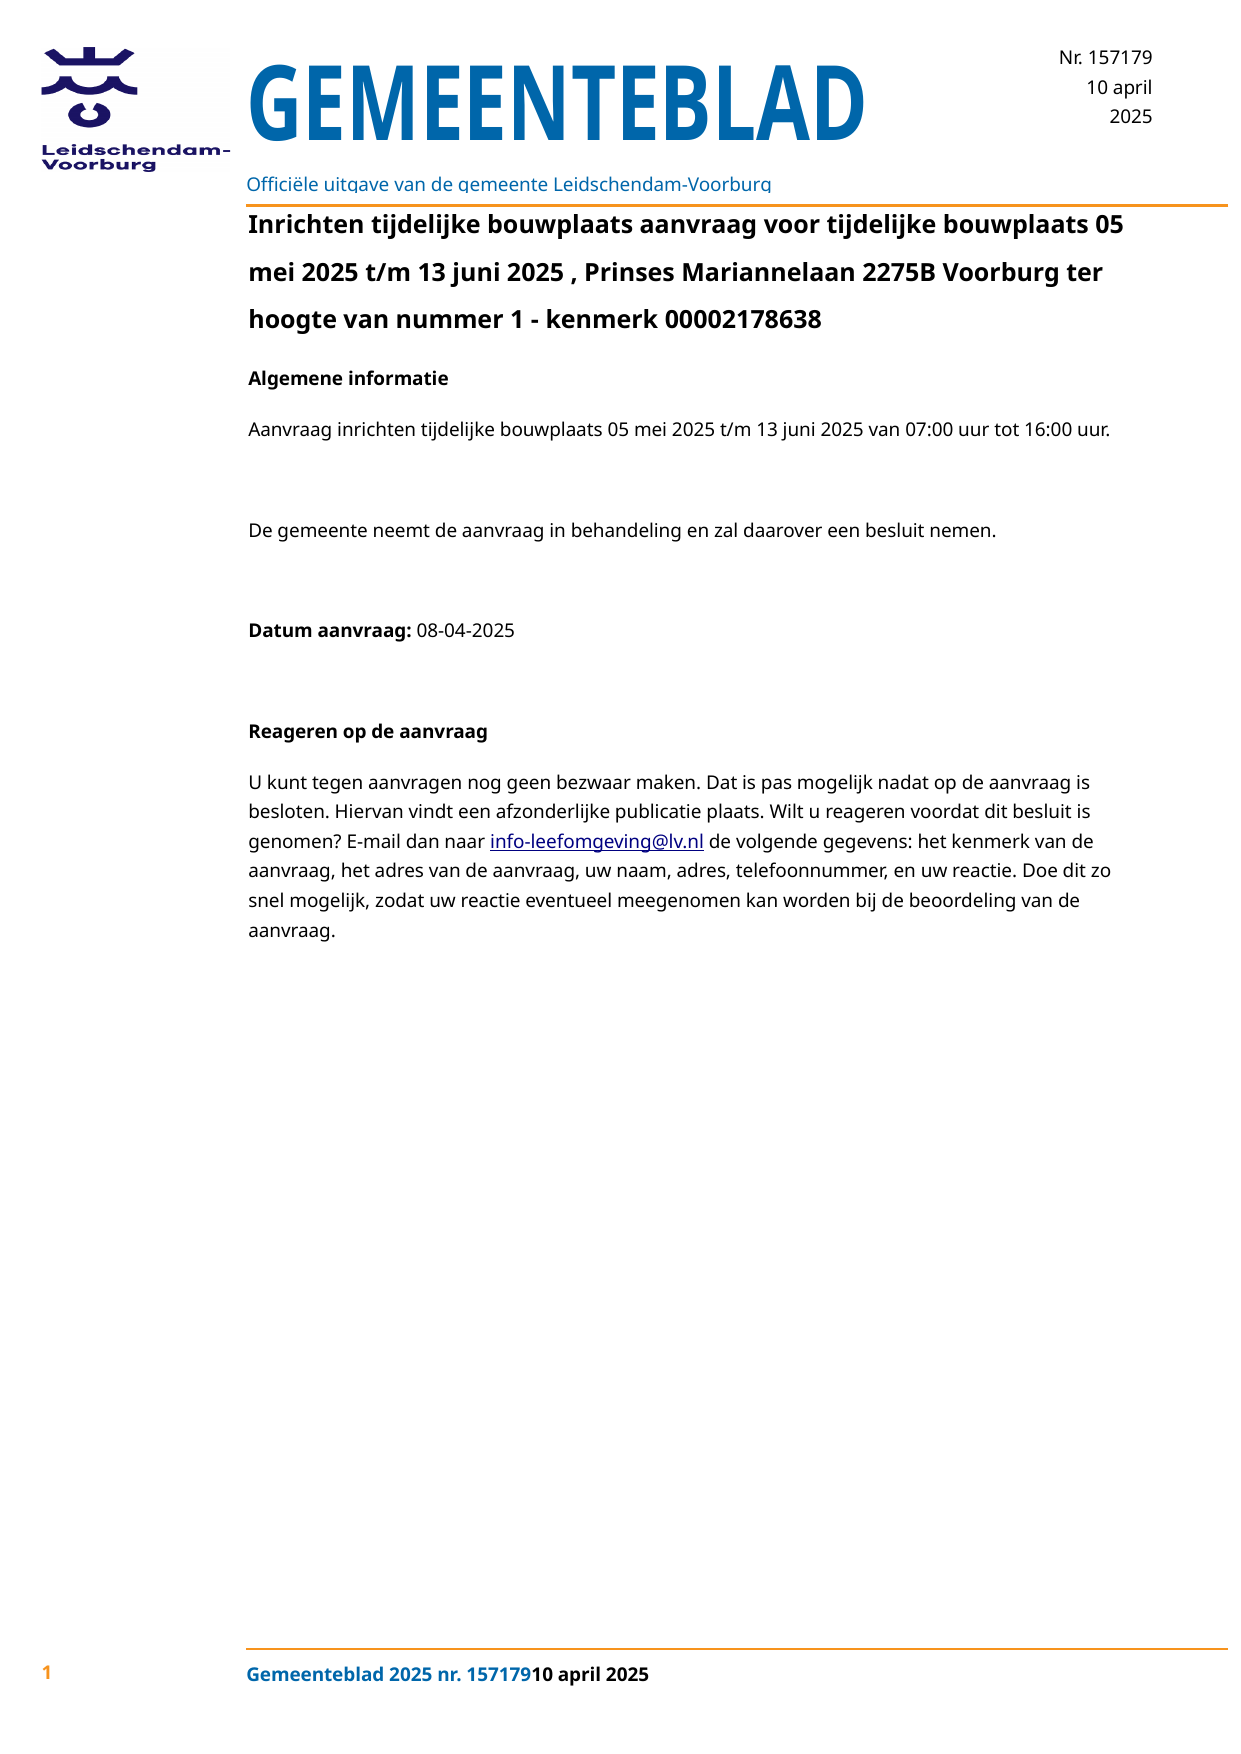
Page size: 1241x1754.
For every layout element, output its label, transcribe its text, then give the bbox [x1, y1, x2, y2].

text Reageren op de aanvraag [248, 718, 1152, 744]
text U kunt tegen aanvragen nog geen bezwaar maken. Dat is pas mogelijk nadat op de aanvraag is besloten. Hiervan vindt een afzonderlijke publicatie plaats. Wilt u reageren voordat dit besluit is genomen? E-mail dan naar info-leefomgeving@lv.nl de volgende gegevens: het kenmerk van de aanvraag, het adres van de aanvraag, uw naam, adres, telefoonnummer, en uw reactie. Doe dit zo snel mogelijk, zodat uw reactie eventueel meegenomen kan worden bij de beoordeling van de aanvraag. [248, 769, 1152, 942]
text Datum aanvraag: 08-04-2025 [248, 618, 1152, 643]
text De gemeente neemt de aanvraag in behandeling en zal daarover een besluit nemen. [248, 517, 1152, 542]
text Algemene informatie [248, 366, 1152, 391]
picture [41, 47, 231, 172]
text Aanvraag inrichten tijdelijke bouwplaats 05 mei 2025 t/m 13 juni 2025 van 07:00 uur tot 16:00 uur. [248, 416, 1152, 442]
text Inrichten tijdelijke bouwplaats aanvraag voor tijdelijke bouwplaats 05 mei 2025 t/m 13 juni 2025 , Prinses Mariannelaan 2275B Voorburg ter hoogte van nummer 1 - kenmerk 00002178638 [248, 207, 1152, 336]
